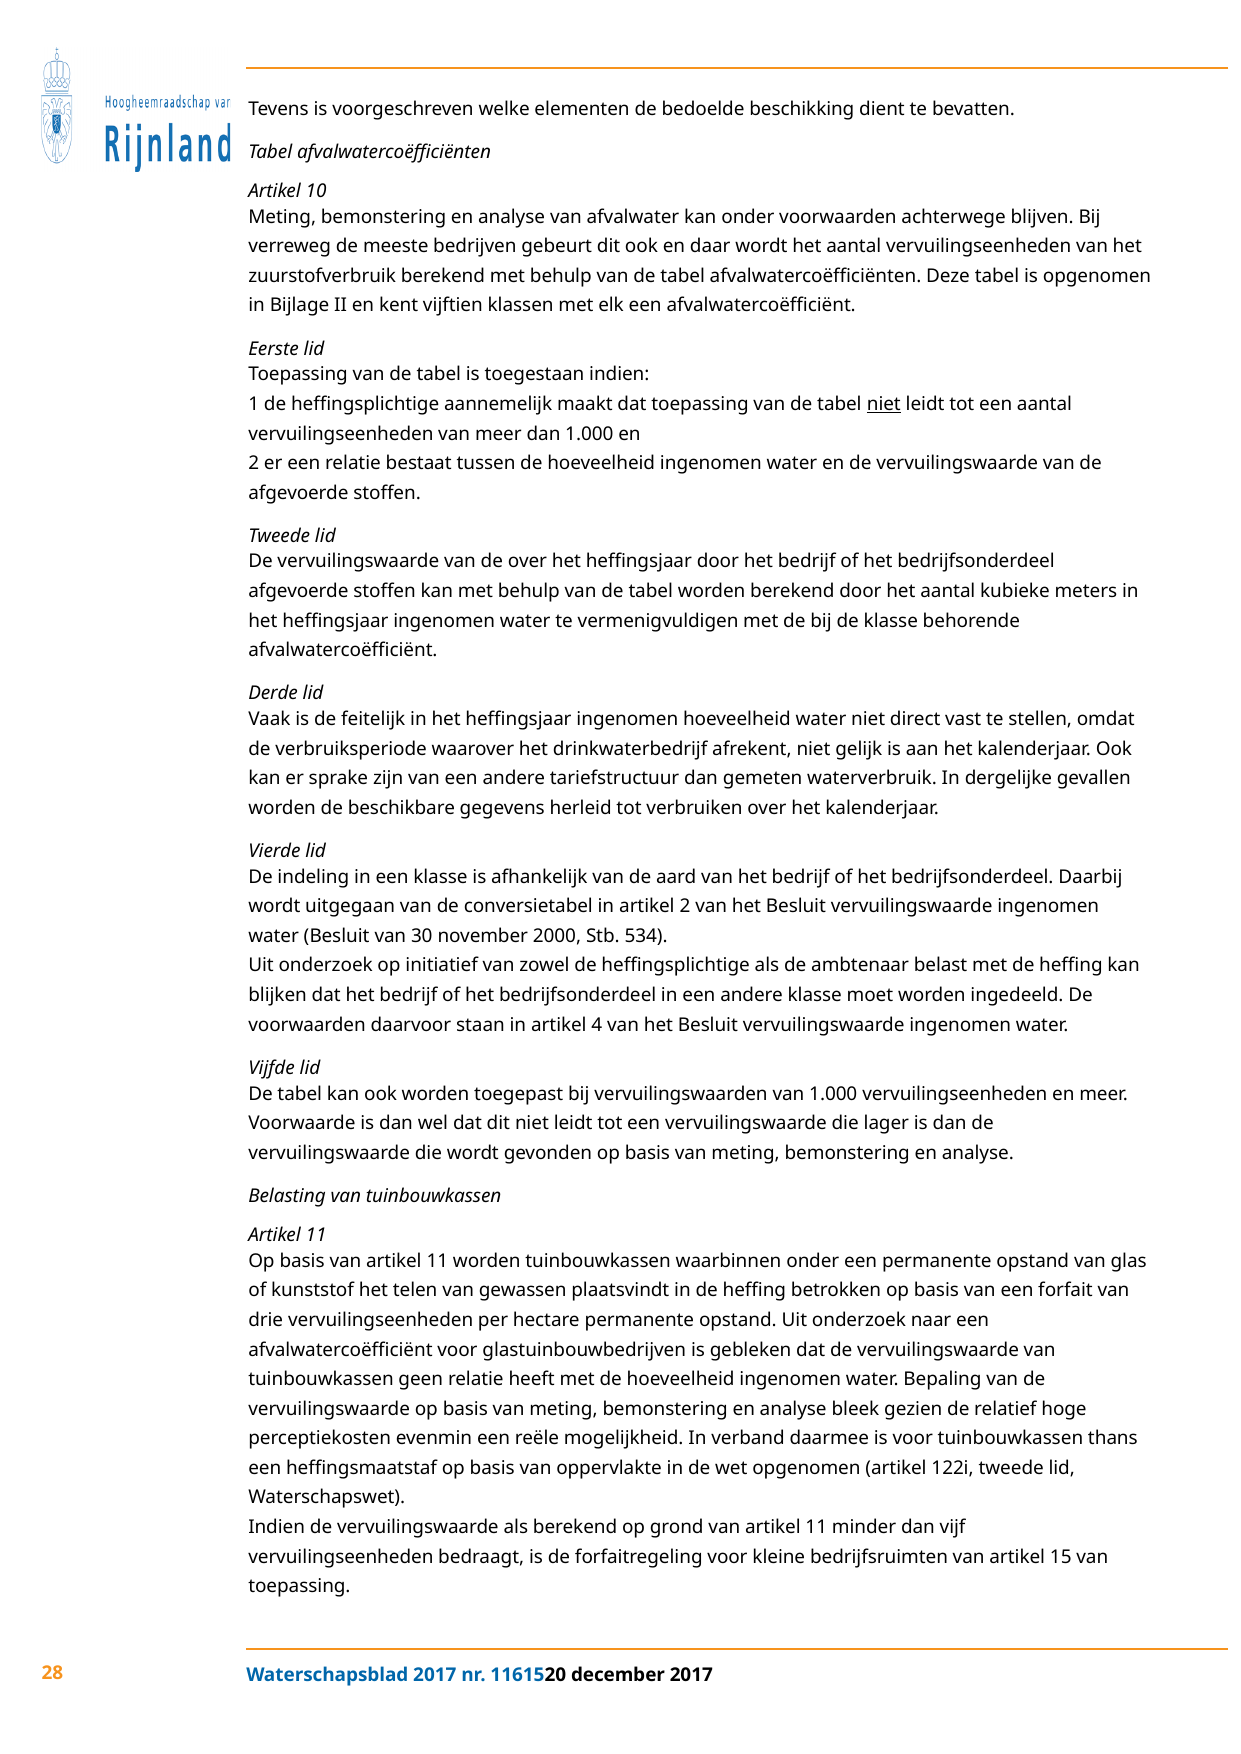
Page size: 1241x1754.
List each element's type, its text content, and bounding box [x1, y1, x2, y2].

text Belasting van tuinbouwkassen [248, 1182, 1152, 1208]
text Uit onderzoek op initiatief van zowel de heffingsplichtige als de ambtenaar belast met de heffing kan blijken dat het bedrijf of het bedrijfsonderdeel in een andere klasse moet worden ingedeeld. De voorwaarden daarvoor staan in artikel 4 van het Besluit vervuilingswaarde ingenomen water. [248, 952, 1152, 1037]
text Vaak is de feitelijk in het heffingsjaar ingenomen hoeveelheid water niet direct vast te stellen, omdat de verbruiksperiode waarover het drinkwaterbedrijf afrekent, niet gelijk is aan het kalenderjaar. Ook kan er sprake zijn van een andere tariefstructuur dan gemeten waterverbruik. In dergelijke gevallen worden de beschikbare gegevens herleid tot verbruiken over het kalenderjaar. [248, 705, 1152, 820]
text De tabel kan ook worden toegepast bij vervuilingswaarden van 1.000 vervuilingseenheden en meer. Voorwaarde is dan wel dat dit niet leidt tot een vervuilingswaarde die lager is dan de vervuilingswaarde die wordt gevonden op basis van meting, bemonstering en analyse. [248, 1080, 1152, 1164]
text Eerste lid [248, 335, 1152, 361]
text Meting, bemonstering en analyse van afvalwater kan onder voorwaarden achterwege blijven. Bij verreweg de meeste bedrijven gebeurt dit ook en daar wordt het aantal vervuilingseenheden van het zuurstofverbruik berekend met behulp van de tabel afvalwatercoëfficiënten. Deze tabel is opgenomen in Bijlage II en kent vijftien klassen met elk een afvalwatercoëfficiënt. [248, 203, 1152, 317]
text 2 er een relatie bestaat tussen de hoeveelheid ingenomen water en de vervuilingswaarde van de afgevoerde stoffen. [248, 449, 1152, 504]
text Indien de vervuilingswaarde als berekend op grond van artikel 11 minder dan vijf vervuilingseenheden bedraagt, is de forfaitregeling voor kleine bedrijfsruimten van artikel 15 van toepassing. [248, 1513, 1152, 1598]
text Toepassing van de tabel is toegestaan indien: [248, 361, 1152, 386]
text Op basis van artikel 11 worden tuinbouwkassen waarbinnen onder een permanente opstand van glas of kunststof het telen van gewassen plaatsvindt in de heffing betrokken op basis van een forfait van drie vervuilingseenheden per hectare permanente opstand. Uit onderzoek naar een afvalwatercoëfficiënt voor glastuinbouwbedrijven is gebleken dat de vervuilingswaarde van tuinbouwkassen geen relatie heeft met de hoeveelheid ingenomen water. Bepaling van de vervuilingswaarde op basis van meting, bemonstering en analyse bleek gezien de relatief hoge perceptiekosten evenmin een reële mogelijkheid. In verband daarmee is voor tuinbouwkassen thans een heffingsmaatstaf op basis van oppervlakte in de wet opgenomen (artikel 122i, tweede lid, Waterschapswet). [248, 1247, 1152, 1509]
text Artikel 11 [248, 1221, 1152, 1247]
text Tevens is voorgeschreven welke elementen de bedoelde beschikking dient te bevatten. [248, 95, 1152, 121]
text Vierde lid [248, 837, 1152, 863]
text De vervuilingswaarde van de over het heffingsjaar door het bedrijf of het bedrijfsonderdeel afgevoerde stoffen kan met behulp van de tabel worden berekend door het aantal kubieke meters in het heffingsjaar ingenomen water te vermenigvuldigen met de bij de klasse behorende afvalwatercoëfficiënt. [248, 548, 1152, 662]
picture [41, 47, 231, 172]
text Derde lid [248, 679, 1152, 705]
text Tabel afvalwatercoëfficiënten [248, 138, 1152, 164]
text De indeling in een klasse is afhankelijk van de aard van het bedrijf of het bedrijfsonderdeel. Daarbij wordt uitgegaan van de conversietabel in artikel 2 van het Besluit vervuilingswaarde ingenomen water (Besluit van 30 november 2000, Stb. 534). [248, 863, 1152, 948]
text 1 de heffingsplichtige aannemelijk maakt dat toepassing van de tabel niet leidt tot een aantal vervuilingseenheden van meer dan 1.000 en [248, 390, 1152, 445]
text Artikel 10 [248, 177, 1152, 203]
text Vijfde lid [248, 1054, 1152, 1080]
text Tweede lid [248, 522, 1152, 548]
